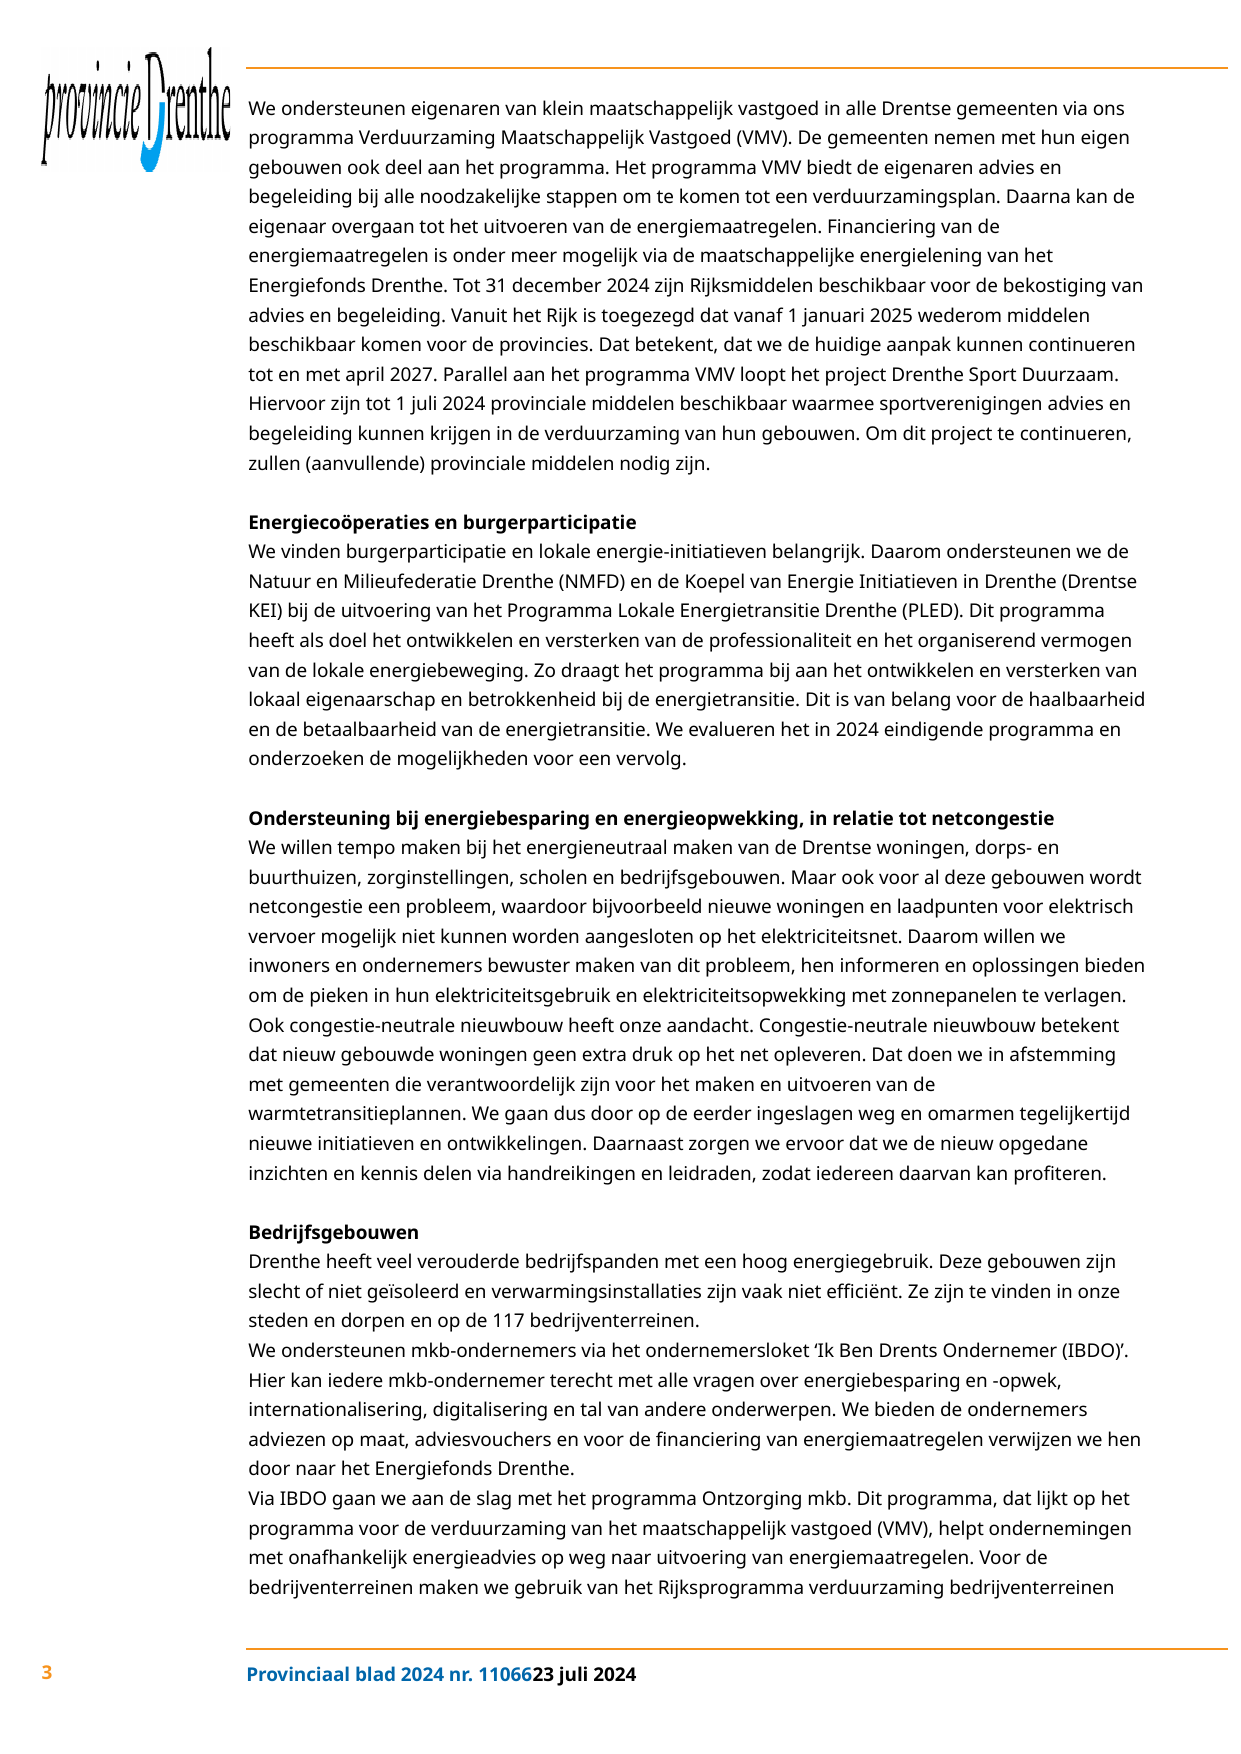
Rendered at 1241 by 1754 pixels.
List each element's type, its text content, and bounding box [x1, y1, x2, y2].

text Via IBDO gaan we aan de slag met het programma Ontzorging mkb. Dit programma, dat lijkt op het programma voor de verduurzaming van het maatschappelijk vastgoed (VMV), helpt ondernemingen met onafhankelijk energieadvies op weg naar uitvoering van energiemaatregelen. Voor de bedrijventerreinen maken we gebruik van het Rijksprogramma verduurzaming bedrijventerreinen [248, 1485, 1152, 1600]
text Energiecoöperaties en burgerparticipatie [248, 509, 1152, 535]
text We vinden burgerparticipatie en lokale energie-initiatieven belangrijk. Daarom ondersteunen we de Natuur en Milieufederatie Drenthe (NMFD) en de Koepel van Energie Initiatieven in Drenthe (Drentse KEI) bij de uitvoering van het Programma Lokale Energietransitie Drenthe (PLED). Dit programma heeft als doel het ontwikkelen en versterken van de professionaliteit en het organiserend vermogen van de lokale energiebeweging. Zo draagt het programma bij aan het ontwikkelen en versterken van lokaal eigenaarschap en betrokkenheid bij de energietransitie. Dit is van belang voor de haalbaarheid en de betaalbaarheid van de energietransitie. We evalueren het in 2024 eindigende programma en onderzoeken de mogelijkheden voor een vervolg. [248, 538, 1152, 771]
text We willen tempo maken bij het energieneutraal maken van de Drentse woningen, dorps- en buurthuizen, zorginstellingen, scholen en bedrijfsgebouwen. Maar ook voor al deze gebouwen wordt netcongestie een probleem, waardoor bijvoorbeeld nieuwe woningen en laadpunten voor elektrisch vervoer mogelijk niet kunnen worden aangesloten op het elektriciteitsnet. Daarom willen we inwoners en ondernemers bewuster maken van dit probleem, hen informeren en oplossingen bieden om de pieken in hun elektriciteitsgebruik en elektriciteitsopwekking met zonnepanelen te verlagen. Ook congestie-neutrale nieuwbouw heeft onze aandacht. Congestie-neutrale nieuwbouw betekent dat nieuw gebouwde woningen geen extra druk op het net opleveren. Dat doen we in afstemming met gemeenten die verantwoordelijk zijn voor het maken en uitvoeren van de warmtetransitieplannen. We gaan dus door op de eerder ingeslagen weg en omarmen tegelijkertijd nieuwe initiatieven en ontwikkelingen. Daarnaast zorgen we ervoor dat we de nieuw opgedane inzichten en kennis delen via handreikingen en leidraden, zodat iedereen daarvan kan profiteren. [248, 834, 1152, 1186]
text We ondersteunen eigenaren van klein maatschappelijk vastgoed in alle Drentse gemeenten via ons programma Verduurzaming Maatschappelijk Vastgoed (VMV). De gemeenten nemen met hun eigen gebouwen ook deel aan het programma. Het programma VMV biedt de eigenaren advies en begeleiding bij alle noodzakelijke stappen om te komen tot een verduurzamingsplan. Daarna kan de eigenaar overgaan tot het uitvoeren van de energiemaatregelen. Financiering van de energiemaatregelen is onder meer mogelijk via de maatschappelijke energielening van het Energiefonds Drenthe. Tot 31 december 2024 zijn Rijksmiddelen beschikbaar voor de bekostiging van advies en begeleiding. Vanuit het Rijk is toegezegd dat vanaf 1 januari 2025 wederom middelen beschikbaar komen voor de provincies. Dat betekent, dat we de huidige aanpak kunnen continueren tot en met april 2027. Parallel aan het programma VMV loopt het project Drenthe Sport Duurzaam. Hiervoor zijn tot 1 juli 2024 provinciale middelen beschikbaar waarmee sportverenigingen advies en begeleiding kunnen krijgen in de verduurzaming van hun gebouwen. Om dit project te continueren, zullen (aanvullende) provinciale middelen nodig zijn. [248, 95, 1152, 476]
text Ondersteuning bij energiebesparing en energieopwekking, in relatie tot netcongestie [248, 805, 1152, 831]
picture [41, 47, 231, 172]
text We ondersteunen mkb-ondernemers via het ondernemersloket ‘Ik Ben Drents Ondernemer (IBDO)’. Hier kan iedere mkb-ondernemer terecht met alle vragen over energiebesparing en -opwek, internationalisering, digitalisering en tal van andere onderwerpen. We bieden de ondernemers adviezen op maat, adviesvouchers en voor de financiering van energiemaatregelen verwijzen we hen door naar het Energiefonds Drenthe. [248, 1337, 1152, 1481]
text Bedrijfsgebouwen [248, 1219, 1152, 1245]
text Drenthe heeft veel verouderde bedrijfspanden met een hoog energiegebruik. Deze gebouwen zijn slecht of niet geïsoleerd en verwarmingsinstallaties zijn vaak niet efficiënt. Ze zijn te vinden in onze steden en dorpen en op de 117 bedrijventerreinen. [248, 1248, 1152, 1333]
